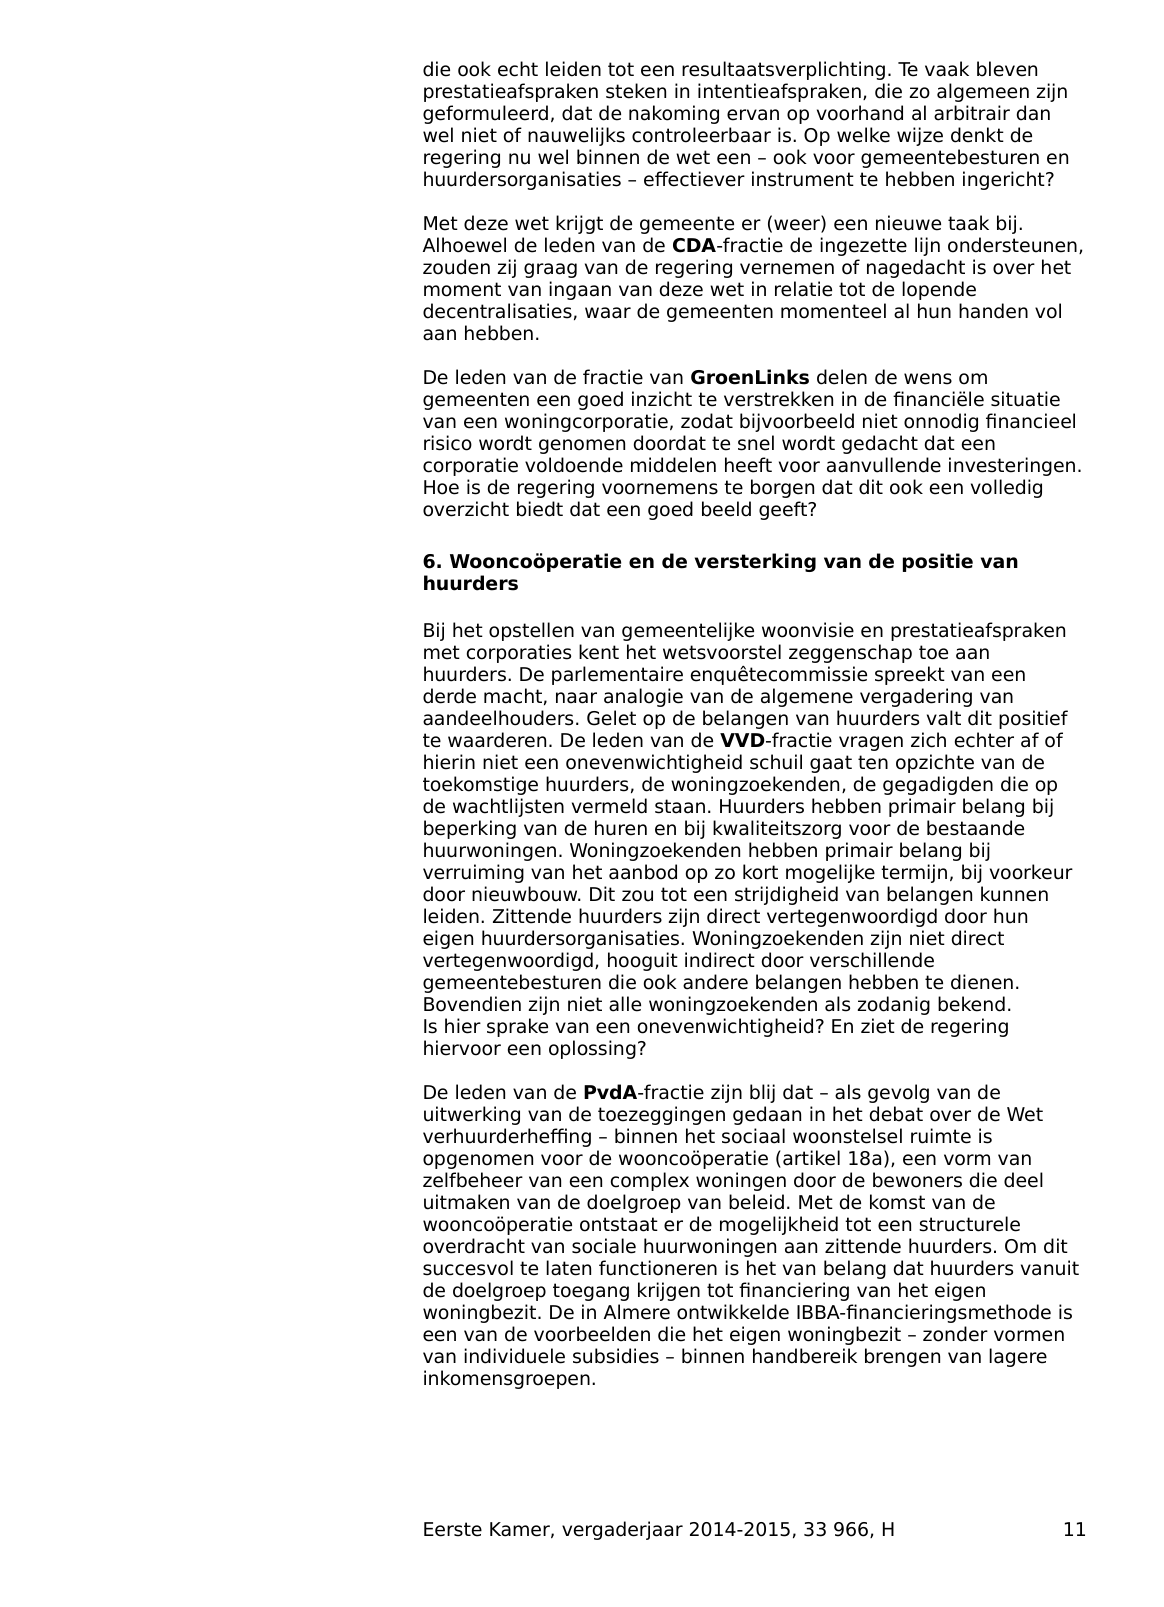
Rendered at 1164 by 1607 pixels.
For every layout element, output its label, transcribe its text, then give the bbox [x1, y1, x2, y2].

text De leden van de fractie van GroenLinks delen de wens om gemeenten een goed inzicht te verstrekken in de financiële situatie van een woningcorporatie, zodat bijvoorbeeld niet onnodig financieel risico wordt genomen doordat te snel wordt gedacht dat een corporatie voldoende middelen heeft voor aanvullende investeringen. Hoe is de regering voornemens te borgen dat dit ook een volledig overzicht biedt dat een goed beeld geeft? [422, 367, 1087, 521]
text die ook echt leiden tot een resultaatsverplichting. Te vaak bleven prestatieafspraken steken in intentieafspraken, die zo algemeen zijn geformuleerd, dat de nakoming ervan op voorhand al arbitrair dan wel niet of nauwelijks controleerbaar is. Op welke wijze denkt de regering nu wel binnen de wet een – ook voor gemeentebesturen en huurdersorganisaties – effectiever instrument te hebben ingericht? [422, 59, 1087, 191]
text Bij het opstellen van gemeentelijke woonvisie en prestatieafspraken met corporaties kent het wetsvoorstel zeggenschap toe aan huurders. De parlementaire enquêtecommissie spreekt van een derde macht, naar analogie van de algemene vergadering van aandeelhouders. Gelet op de belangen van huurders valt dit positief te waarderen. De leden van de VVD-fractie vragen zich echter af of hierin niet een onevenwichtigheid schuil gaat ten opzichte van de toekomstige huurders, de woningzoekenden, de gegadigden die op de wachtlijsten vermeld staan. Huurders hebben primair belang bij beperking van de huren en bij kwaliteitszorg voor de bestaande huurwoningen. Woningzoekenden hebben primair belang bij verruiming van het aanbod op zo kort mogelijke termijn, bij voorkeur door nieuwbouw. Dit zou tot een strijdigheid van belangen kunnen leiden. Zittende huurders zijn direct vertegenwoordigd door hun eigen huurdersorganisaties. Woningzoekenden zijn niet direct vertegenwoordigd, hooguit indirect door verschillende gemeentebesturen die ook andere belangen hebben te dienen. Bovendien zijn niet alle woningzoekenden als zodanig bekend. [422, 620, 1087, 1016]
subtitle 6. Wooncoöperatie en de versterking van de positie van huurders [422, 551, 1087, 595]
text Is hier sprake van een onevenwichtigheid? En ziet de regering hiervoor een oplossing? [422, 1016, 1087, 1059]
text De leden van de PvdA-fractie zijn blij dat – als gevolg van de uitwerking van de toezeggingen gedaan in het debat over de Wet verhuurderheffing – binnen het sociaal woonstelsel ruimte is opgenomen voor de wooncoöperatie (artikel 18a), een vorm van zelfbeheer van een complex woningen door de bewoners die deel uitmaken van de doelgroep van beleid. Met de komst van de wooncoöperatie ontstaat er de mogelijkheid tot een structurele overdracht van sociale huurwoningen aan zittende huurders. Om dit succesvol te laten functioneren is het van belang dat huurders vanuit de doelgroep toegang krijgen tot financiering van het eigen woningbezit. De in Almere ontwikkelde IBBA-financieringsmethode is een van de voorbeelden die het eigen woningbezit – zonder vormen van individuele subsidies – binnen handbereik brengen van lagere inkomensgroepen. [422, 1082, 1087, 1389]
text Met deze wet krijgt de gemeente er (weer) een nieuwe taak bij. Alhoewel de leden van de CDA-fractie de ingezette lijn ondersteunen, zouden zij graag van de regering vernemen of nagedacht is over het moment van ingaan van deze wet in relatie tot de lopende decentralisaties, waar de gemeenten momenteel al hun handen vol aan hebben. [422, 213, 1087, 345]
